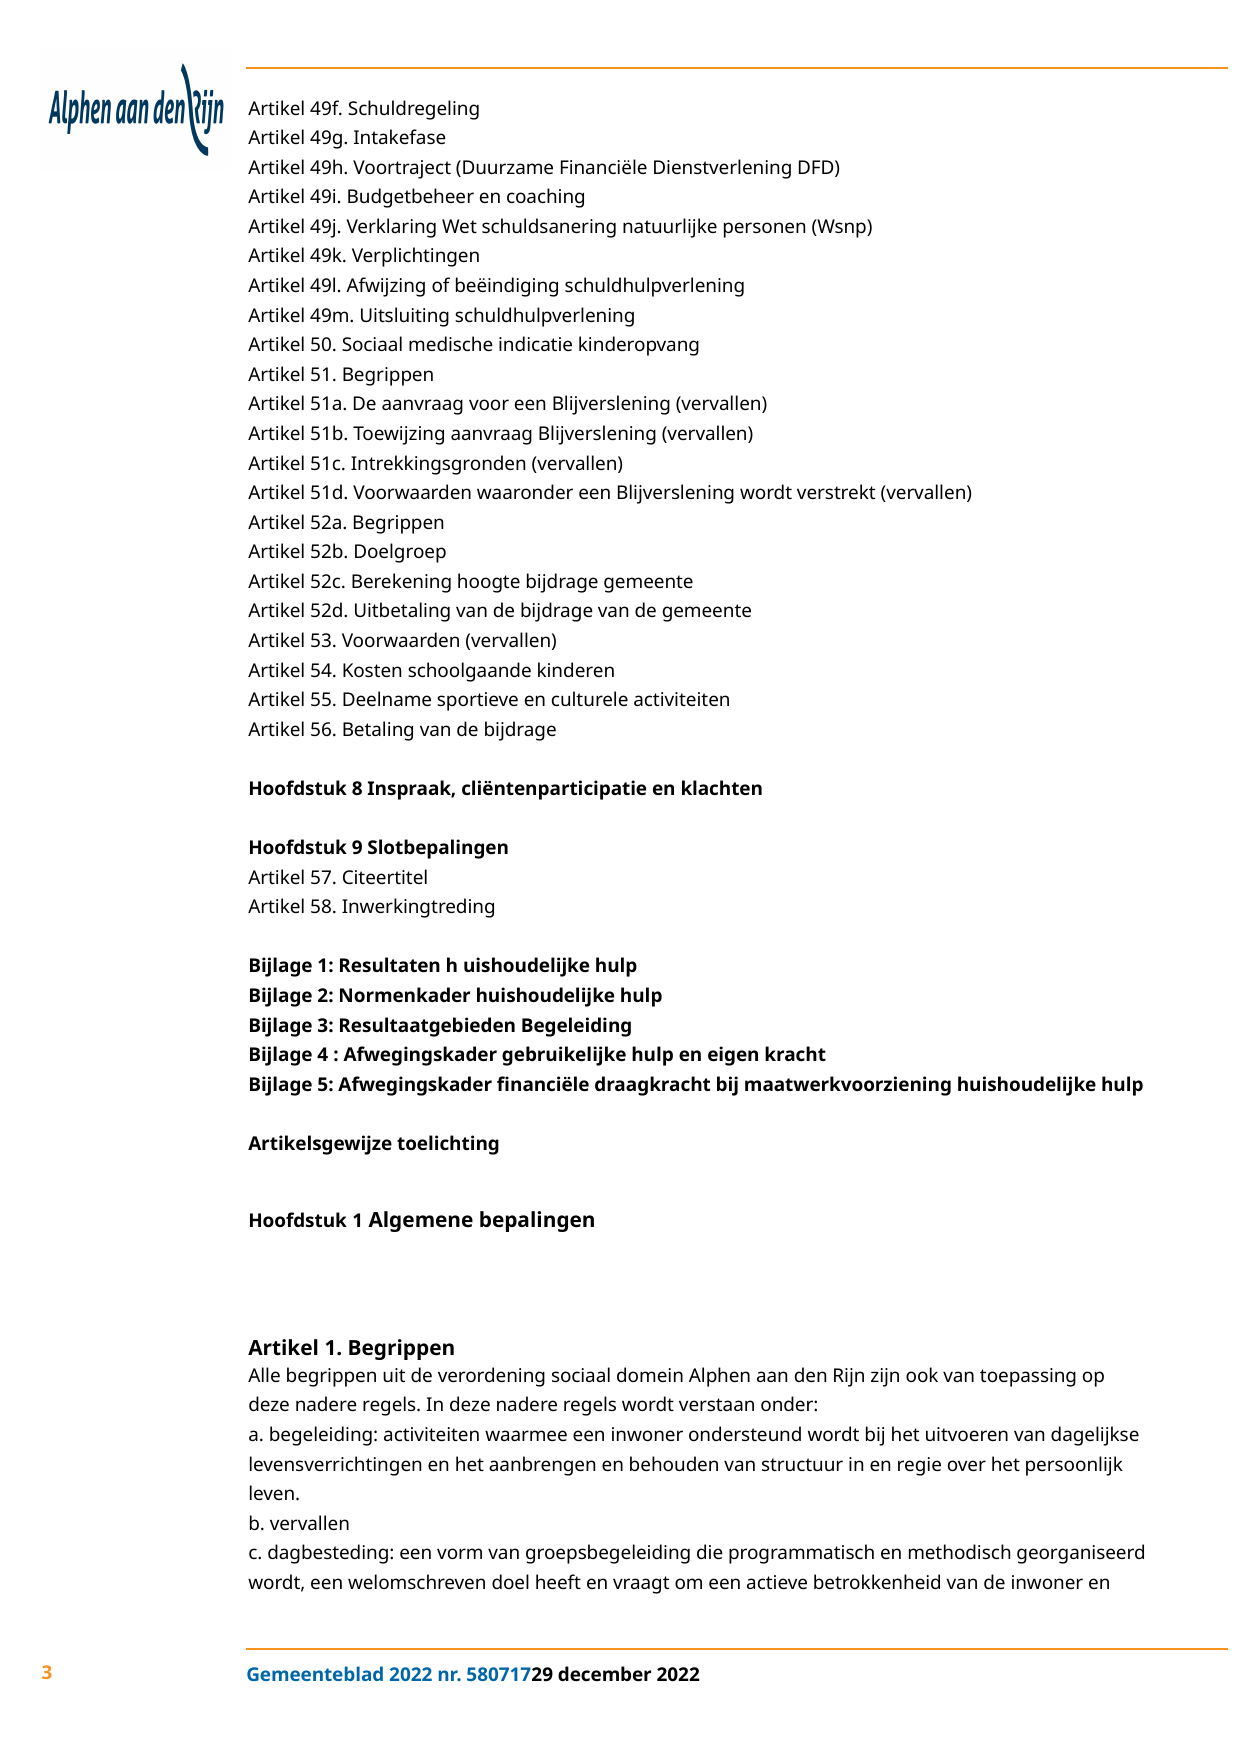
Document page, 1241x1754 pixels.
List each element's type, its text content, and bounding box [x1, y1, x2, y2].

text Artikel 58. Inwerkingtreding [248, 893, 1152, 919]
picture [41, 47, 231, 172]
text Artikel 49j. Verklaring Wet schuldsanering natuurlijke personen (Wsnp) [248, 213, 1152, 239]
text Artikel 49i. Budgetbeheer en coaching [248, 183, 1152, 209]
text Artikel 54. Kosten schoolgaande kinderen [248, 657, 1152, 683]
text Artikel 51c. Intrekkingsgronden (vervallen) [248, 450, 1152, 476]
text Artikel 49f. Schuldregeling [248, 95, 1152, 121]
text Bijlage 3: Resultaatgebieden Begeleiding [248, 1012, 1152, 1038]
text Artikel 1. Begrippen [248, 1333, 1152, 1362]
text Artikelsgewijze toelichting [248, 1130, 1152, 1156]
text Bijlage 1: Resultaten h uishoudelijke hulp [248, 953, 1152, 978]
text Artikel 49k. Verplichtingen [248, 243, 1152, 268]
text Hoofdstuk 1 Algemene bepalingen [248, 1205, 1152, 1234]
text Bijlage 2: Normenkader huishoudelijke hulp [248, 982, 1152, 1008]
text Artikel 49m. Uitsluiting schuldhulpverlening [248, 302, 1152, 328]
text Artikel 56. Betaling van de bijdrage [248, 716, 1152, 742]
text Artikel 51a. De aanvraag voor een Blijverslening (vervallen) [248, 391, 1152, 416]
text c. dagbesteding: een vorm van groepsbegeleiding die programmatisch en methodisch georganiseerd wordt, een welomschreven doel heeft en vraagt om een actieve betrokkenheid van de inwoner en [248, 1539, 1152, 1595]
text Artikel 51d. Voorwaarden waaronder een Blijverslening wordt verstrekt (vervallen) [248, 479, 1152, 505]
text Artikel 57. Citeertitel [248, 864, 1152, 890]
text Artikel 52c. Berekening hoogte bijdrage gemeente [248, 568, 1152, 594]
text Artikel 49h. Voortraject (Duurzame Financiële Dienstverlening DFD) [248, 154, 1152, 180]
text b. vervallen [248, 1510, 1152, 1536]
text Artikel 51b. Toewijzing aanvraag Blijverslening (vervallen) [248, 420, 1152, 446]
text Hoofdstuk 8 Inspraak, cliëntenparticipatie en klachten [248, 775, 1152, 801]
text Artikel 50. Sociaal medische indicatie kinderopvang [248, 331, 1152, 357]
text Alle begrippen uit de verordening sociaal domein Alphen aan den Rijn zijn ook van toepassing op deze nadere regels. In deze nadere regels wordt verstaan onder: [248, 1362, 1152, 1417]
text Artikel 52a. Begrippen [248, 509, 1152, 535]
text Artikel 52d. Uitbetaling van de bijdrage van de gemeente [248, 598, 1152, 623]
text a. begeleiding: activiteiten waarmee een inwoner ondersteund wordt bij het uitvoeren van dagelijkse levensverrichtingen en het aanbrengen en behouden van structuur in en regie over het persoonlijk leven. [248, 1421, 1152, 1506]
text Artikel 55. Deelname sportieve en culturele activiteiten [248, 686, 1152, 712]
text Bijlage 4 : Afwegingskader gebruikelijke hulp en eigen kracht [248, 1041, 1152, 1067]
text Artikel 52b. Doelgroep [248, 538, 1152, 564]
text Artikel 49l. Afwijzing of beëindiging schuldhulpverlening [248, 272, 1152, 298]
text Hoofdstuk 9 Slotbepalingen [248, 834, 1152, 860]
text Artikel 51. Begrippen [248, 361, 1152, 387]
text Artikel 49g. Intakefase [248, 124, 1152, 150]
text Artikel 53. Voorwaarden (vervallen) [248, 627, 1152, 653]
text Bijlage 5: Afwegingskader financiële draagkracht bij maatwerkvoorziening huishoudelijke hulp [248, 1071, 1152, 1097]
